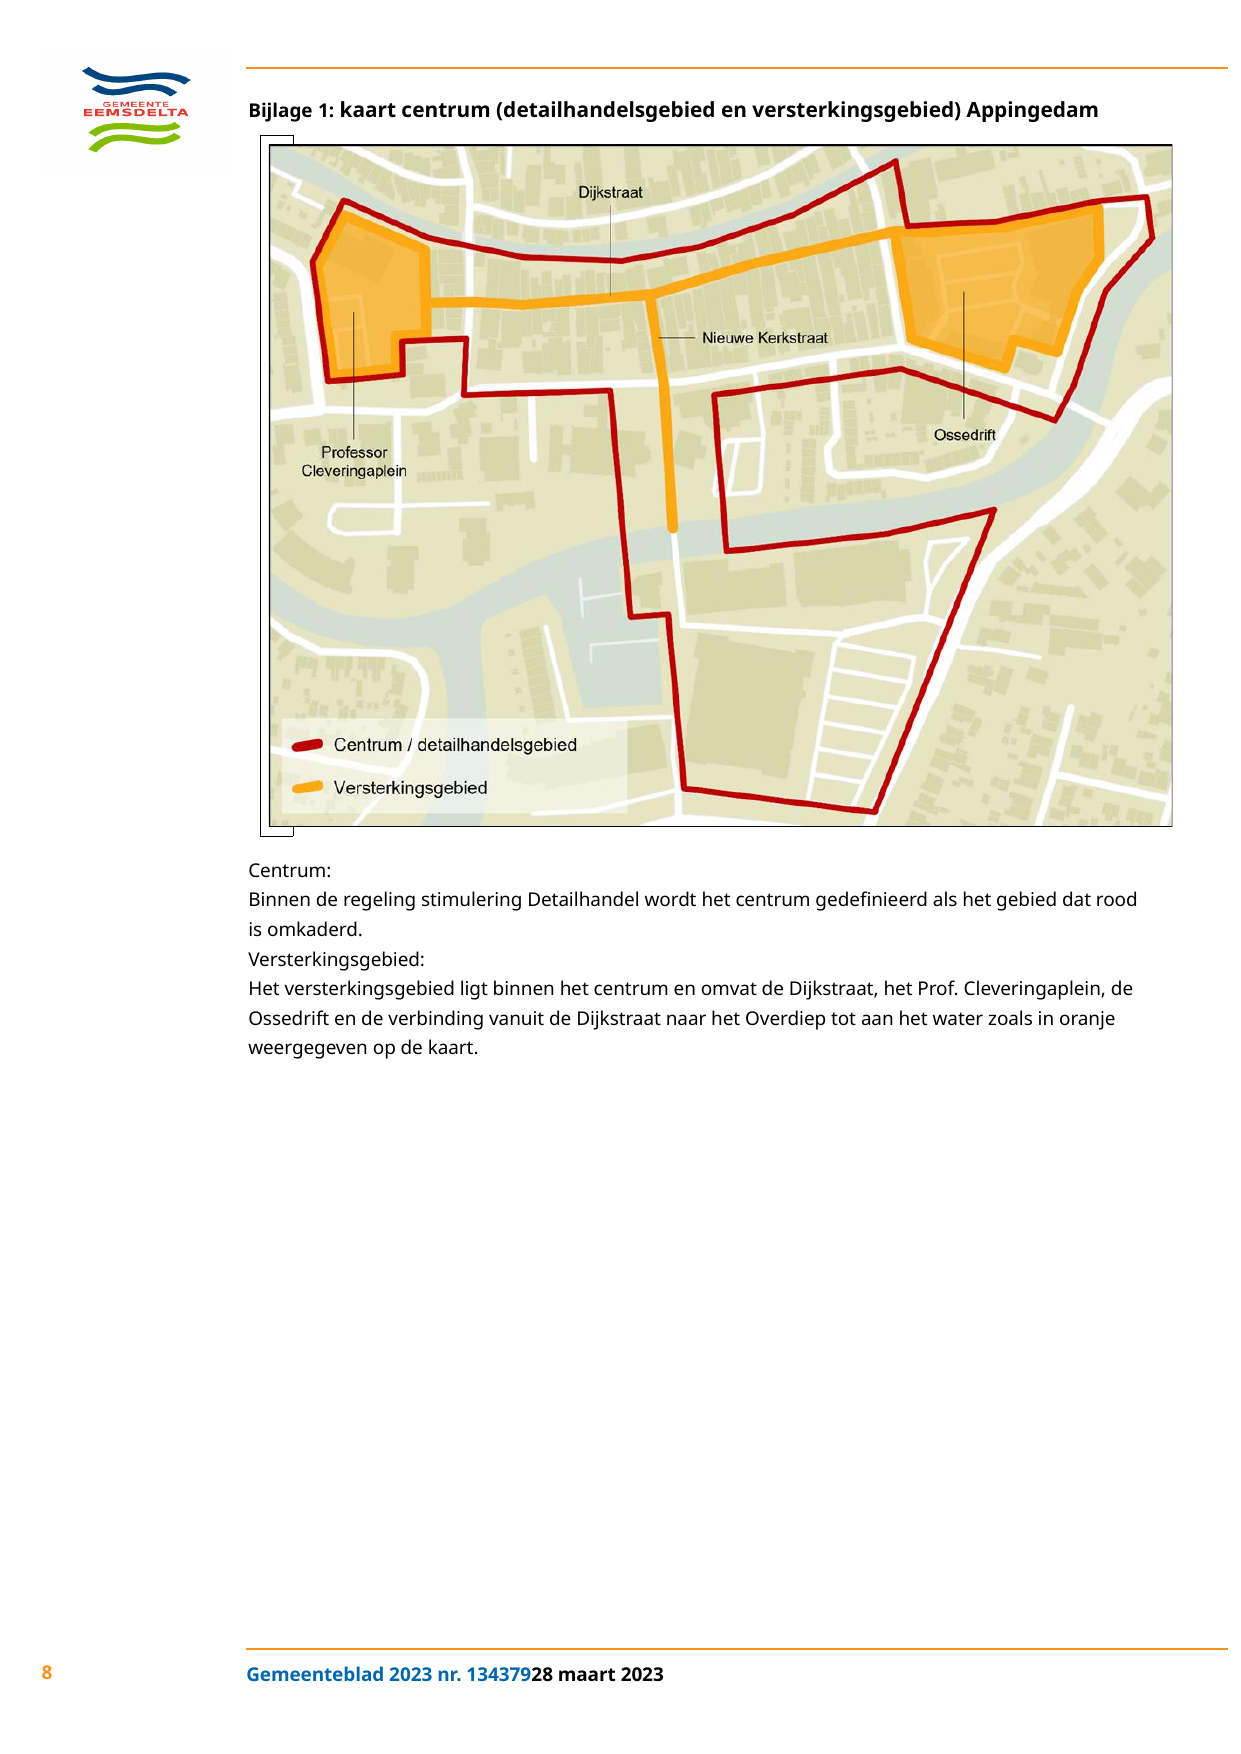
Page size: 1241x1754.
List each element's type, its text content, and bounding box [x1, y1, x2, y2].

text Het versterkingsgebied ligt binnen het centrum en omvat de Dijkstraat, het Prof. Cleveringaplein, de Ossedrift en de verbinding vanuit de Dijkstraat naar het Overdiep tot aan het water zoals in oranje weergegeven op de kaart. [248, 975, 1152, 1060]
text Bijlage 1: kaart centrum (detailhandelsgebied en versterkingsgebied) Appingedam [248, 95, 1152, 123]
text Centrum: [248, 857, 1152, 883]
text Versterkingsgebied: [248, 946, 1152, 971]
picture [268, 144, 1173, 827]
text Binnen de regeling stimulering Detailhandel wordt het centrum gedefinieerd als het gebied dat rood is omkaderd. [248, 887, 1152, 942]
picture [41, 47, 231, 172]
